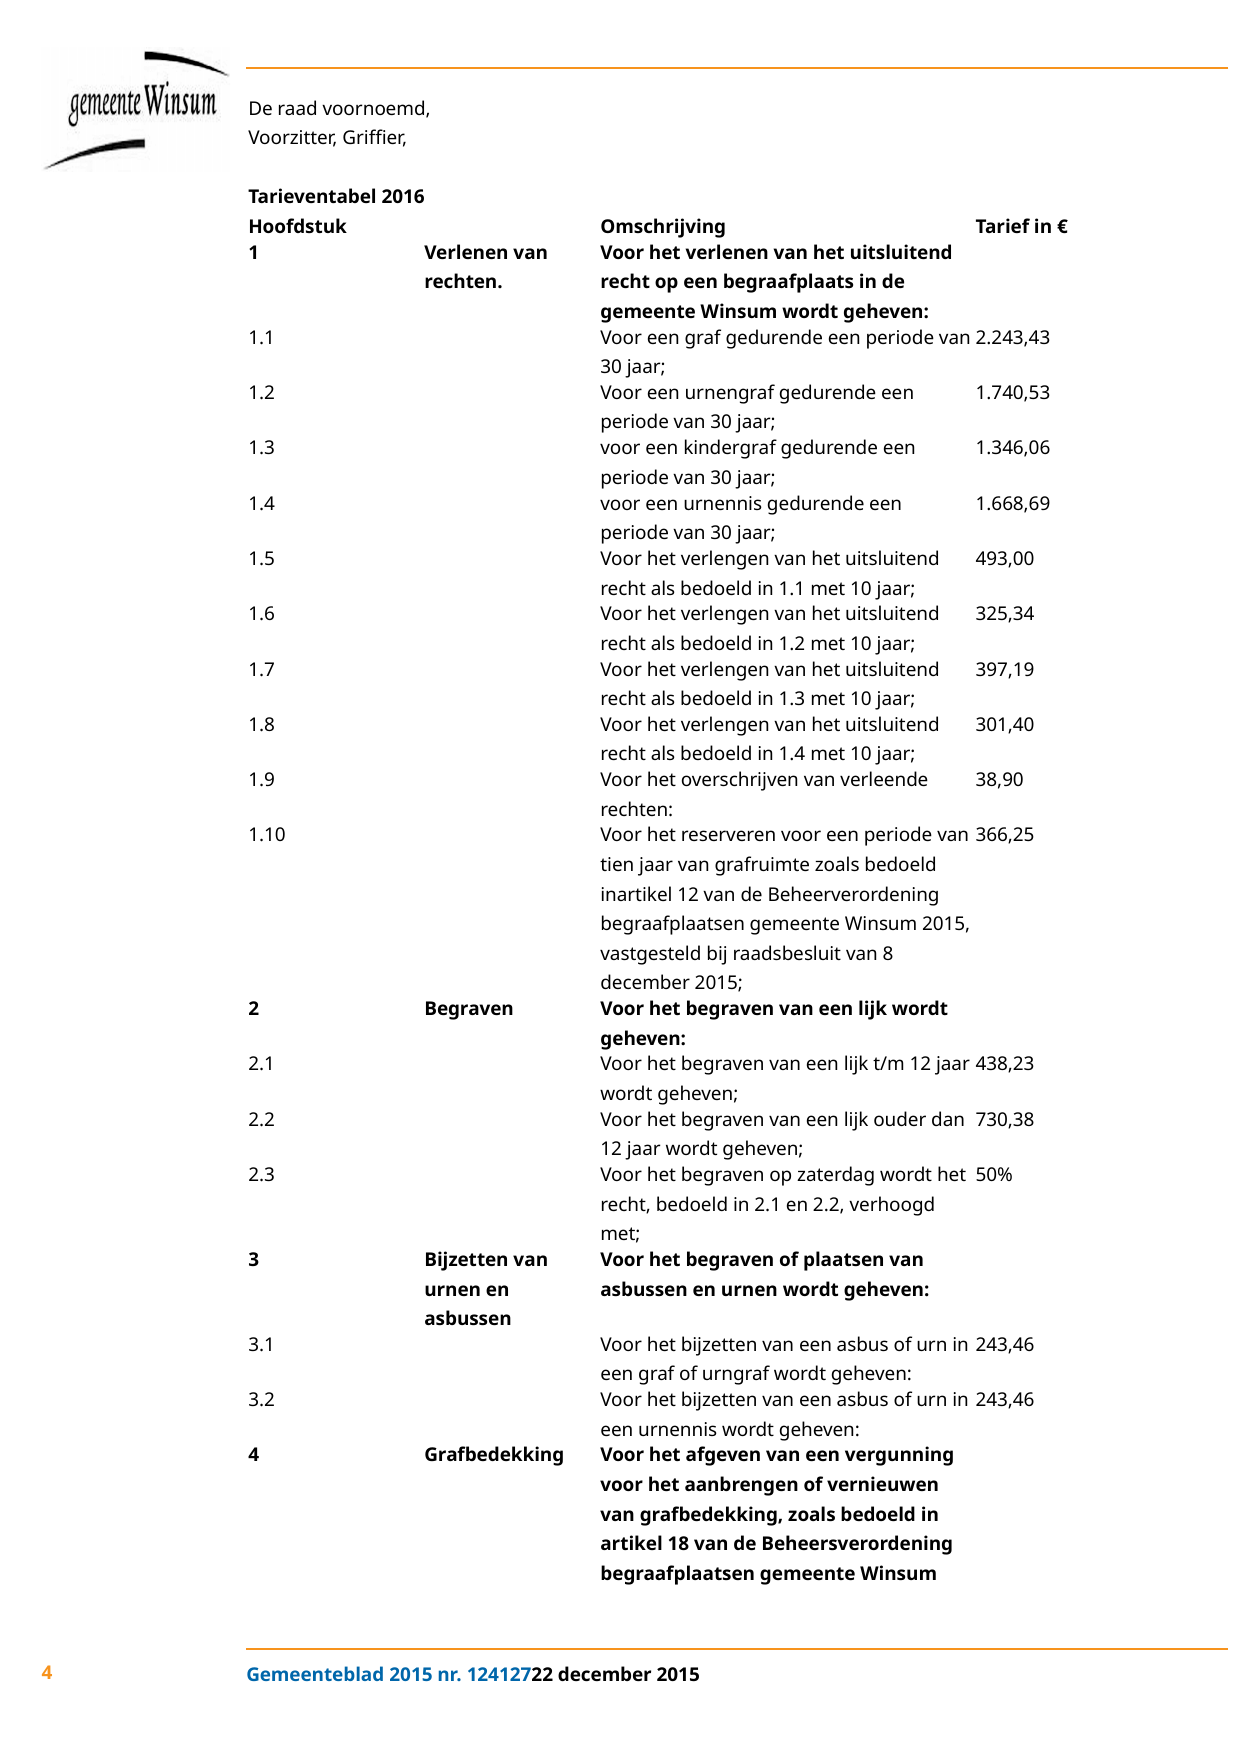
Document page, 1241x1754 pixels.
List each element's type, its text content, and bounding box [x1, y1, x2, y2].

table_cell 366,25 [975, 822, 1152, 995]
table_cell Grafbedekking [424, 1442, 600, 1586]
table_header Tarief in € [975, 213, 1152, 239]
table_cell [424, 656, 600, 711]
table_cell [424, 711, 600, 766]
table_cell [424, 1331, 600, 1386]
table_cell 2.1 [248, 1051, 424, 1106]
table_cell Voor het bijzetten van een asbus of urn in een graf of urngraf wordt geheven: [600, 1331, 975, 1386]
table_cell 2.2 [248, 1106, 424, 1161]
table_cell Voor het verlengen van het uitsluitend recht als bedoeld in 1.3 met 10 jaar; [600, 656, 975, 711]
table_cell [424, 600, 600, 656]
table_cell 1.3 [248, 435, 424, 490]
table_cell 1.8 [248, 711, 424, 766]
table_cell 301,40 [975, 711, 1152, 766]
table_cell 325,34 [975, 600, 1152, 656]
table_cell [424, 1106, 600, 1161]
table_cell 1.5 [248, 545, 424, 600]
table_cell [424, 490, 600, 545]
table_cell 50% [975, 1161, 1152, 1246]
table_cell voor een urnennis gedurende een periode van 30 jaar; [600, 490, 975, 545]
table_cell 730,38 [975, 1106, 1152, 1161]
table_cell Voor het verlengen van het uitsluitend recht als bedoeld in 1.4 met 10 jaar; [600, 711, 975, 766]
table_cell [424, 435, 600, 490]
table_cell 3.2 [248, 1386, 424, 1442]
table_cell 493,00 [975, 545, 1152, 600]
table_cell [424, 1051, 600, 1106]
table_cell voor een kindergraf gedurende een periode van 30 jaar; [600, 435, 975, 490]
table_cell 243,46 [975, 1331, 1152, 1386]
table_cell Voor het verlenen van het uitsluitend recht op een begraafplaats in de gemeente Winsum wordt geheven: [600, 239, 975, 324]
table_header Omschrijving [600, 213, 975, 239]
table_cell Voor het begraven van een lijk ouder dan 12 jaar wordt geheven; [600, 1106, 975, 1161]
table_cell 1.668,69 [975, 490, 1152, 545]
table_cell [424, 324, 600, 379]
table_cell [424, 822, 600, 995]
text Voorzitter, Griffier, [248, 124, 1152, 150]
table_cell 2 [248, 995, 424, 1051]
table_cell Voor het begraven van een lijk t/m 12 jaar wordt geheven; [600, 1051, 975, 1106]
table_cell 243,46 [975, 1386, 1152, 1442]
table_cell [975, 995, 1152, 1051]
table_cell [975, 1442, 1152, 1586]
table_cell Voor het overschrijven van verleende rechten: [600, 766, 975, 822]
table_cell [424, 1386, 600, 1442]
table_cell 1.1 [248, 324, 424, 379]
table_header Hoofdstuk [248, 213, 600, 239]
table_cell 38,90 [975, 766, 1152, 822]
text De raad voornoemd, [248, 95, 1152, 121]
table_cell 1.346,06 [975, 435, 1152, 490]
table_cell 1.2 [248, 379, 424, 434]
table_cell Voor een graf gedurende een periode van 30 jaar; [600, 324, 975, 379]
table_cell Verlenen van rechten. [424, 239, 600, 324]
table_cell Voor het begraven van een lijk wordt geheven: [600, 995, 975, 1051]
table_cell 2.243,43 [975, 324, 1152, 379]
table_cell 1.7 [248, 656, 424, 711]
table_cell 1 [248, 239, 424, 324]
table_cell 438,23 [975, 1051, 1152, 1106]
table_cell 1.9 [248, 766, 424, 822]
table_cell [424, 545, 600, 600]
table_cell 2.3 [248, 1161, 424, 1246]
table_cell Voor het verlengen van het uitsluitend recht als bedoeld in 1.2 met 10 jaar; [600, 600, 975, 656]
table_cell 1.6 [248, 600, 424, 656]
table_cell 3 [248, 1246, 424, 1331]
table_cell 4 [248, 1442, 424, 1586]
table_cell 1.740,53 [975, 379, 1152, 434]
table_cell Voor een urnengraf gedurende een periode van 30 jaar; [600, 379, 975, 434]
table_cell [975, 1246, 1152, 1331]
table_cell Voor het reserveren voor een periode van tien jaar van grafruimte zoals bedoeld inartikel 12 van de Beheerverordening begraafplaatsen gemeente Winsum 2015, vastgesteld bij raadsbesluit van 8 december 2015; [600, 822, 975, 995]
table_cell 1.10 [248, 822, 424, 995]
table_cell Begraven [424, 995, 600, 1051]
table_cell Voor het begraven op zaterdag wordt het recht, bedoeld in 2.1 en 2.2, verhoogd met; [600, 1161, 975, 1246]
picture [41, 47, 231, 172]
table_cell Voor het afgeven van een vergunning voor het aanbrengen of vernieuwen van grafbedekking, zoals bedoeld in artikel 18 van de Beheersverordening begraafplaatsen gemeente Winsum [600, 1442, 975, 1586]
table_cell Voor het verlengen van het uitsluitend recht als bedoeld in 1.1 met 10 jaar; [600, 545, 975, 600]
text Tarieventabel 2016 [248, 183, 1152, 209]
table_cell Voor het begraven of plaatsen van asbussen en urnen wordt geheven: [600, 1246, 975, 1331]
table_cell [424, 1161, 600, 1246]
table_cell 3.1 [248, 1331, 424, 1386]
table_cell [424, 379, 600, 434]
table_cell 397,19 [975, 656, 1152, 711]
table_cell Bijzetten van urnen en asbussen [424, 1246, 600, 1331]
table_cell Voor het bijzetten van een asbus of urn in een urnennis wordt geheven: [600, 1386, 975, 1442]
table_cell [975, 239, 1152, 324]
table_cell 1.4 [248, 490, 424, 545]
table_cell [424, 766, 600, 822]
